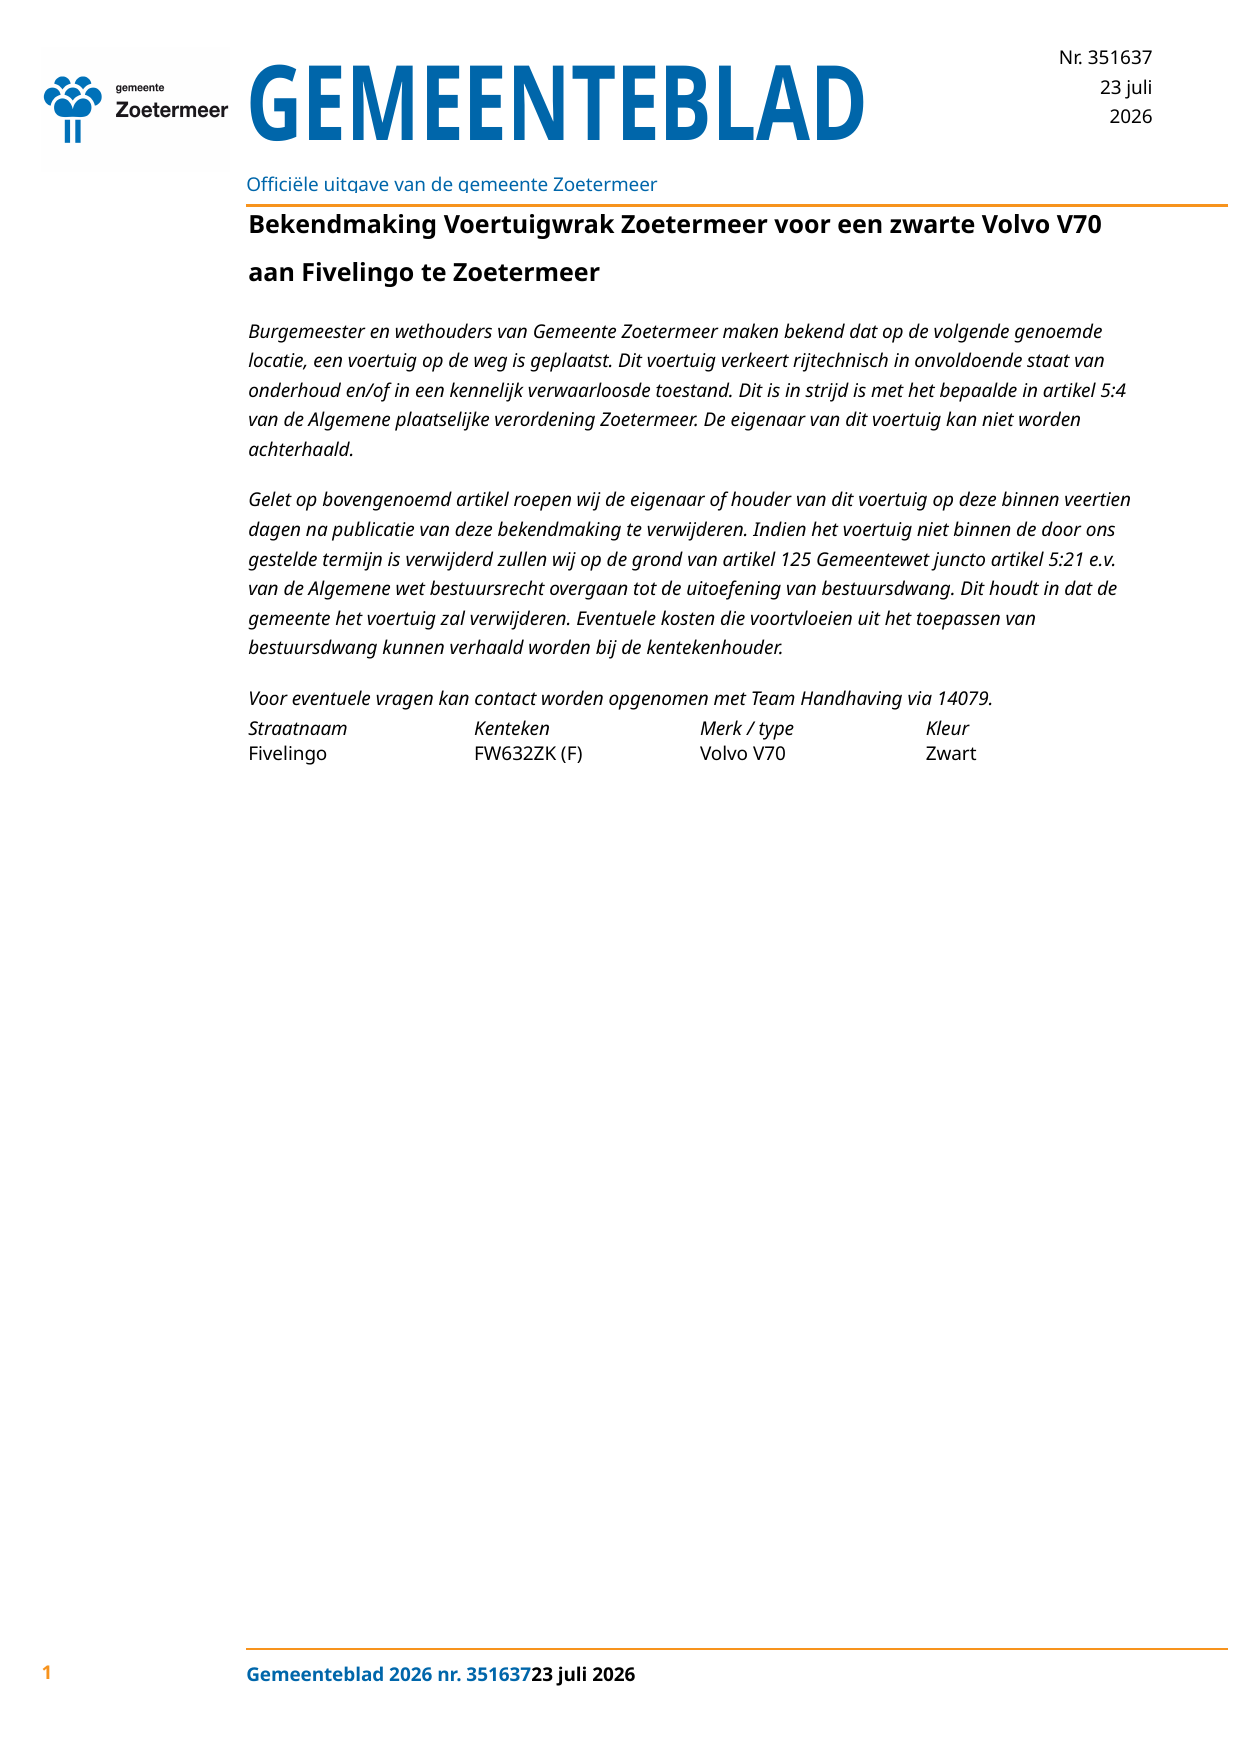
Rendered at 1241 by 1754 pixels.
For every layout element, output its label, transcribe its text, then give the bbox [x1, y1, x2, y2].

table_header Kleur [926, 715, 1152, 740]
text Gelet op bovengenoemd artikel roepen wij de eigenaar of houder van dit voertuig op deze binnen veertien dagen na publicatie van deze bekendmaking te verwijderen. Indien het voertuig niet binnen de door ons gestelde termijn is verwijderd zullen wij op de grond van artikel 125 Gemeentewet juncto artikel 5:21 e.v. van de Algemene wet bestuursrecht overgaan tot de uitoefening van bestuursdwang. Dit houdt in dat de gemeente het voertuig zal verwijderen. Eventuele kosten die voortvloeien uit het toepassen van bestuursdwang kunnen verhaald worden bij de kentekenhouder. [248, 487, 1152, 660]
text Burgemeester en wethouders van Gemeente Zoetermeer maken bekend dat op de volgende genoemde locatie, een voertuig op de weg is geplaatst. Dit voertuig verkeert rijtechnisch in onvoldoende staat van onderhoud en/of in een kennelijk verwaarloosde toestand. Dit is in strijd is met het bepaalde in artikel 5:4 van de Algemene plaatselijke verordening Zoetermeer. De eigenaar van dit voertuig kan niet worden achterhaald. [248, 318, 1152, 462]
table_cell Zwart [926, 740, 1152, 766]
table_cell FW632ZK (F) [474, 740, 700, 766]
picture [41, 47, 231, 172]
table_cell Volvo V70 [700, 740, 926, 766]
table_header Merk / type [700, 715, 926, 740]
table_header Straatnaam [248, 715, 474, 740]
text Voor eventuele vragen kan contact worden opgenomen met Team Handhaving via 14079. [248, 685, 1152, 711]
table_header Kenteken [474, 715, 700, 740]
text Bekendmaking Voertuigwrak Zoetermeer voor een zwarte Volvo V70 aan Fivelingo te Zoetermeer [248, 207, 1152, 288]
table_cell Fivelingo [248, 740, 474, 766]
